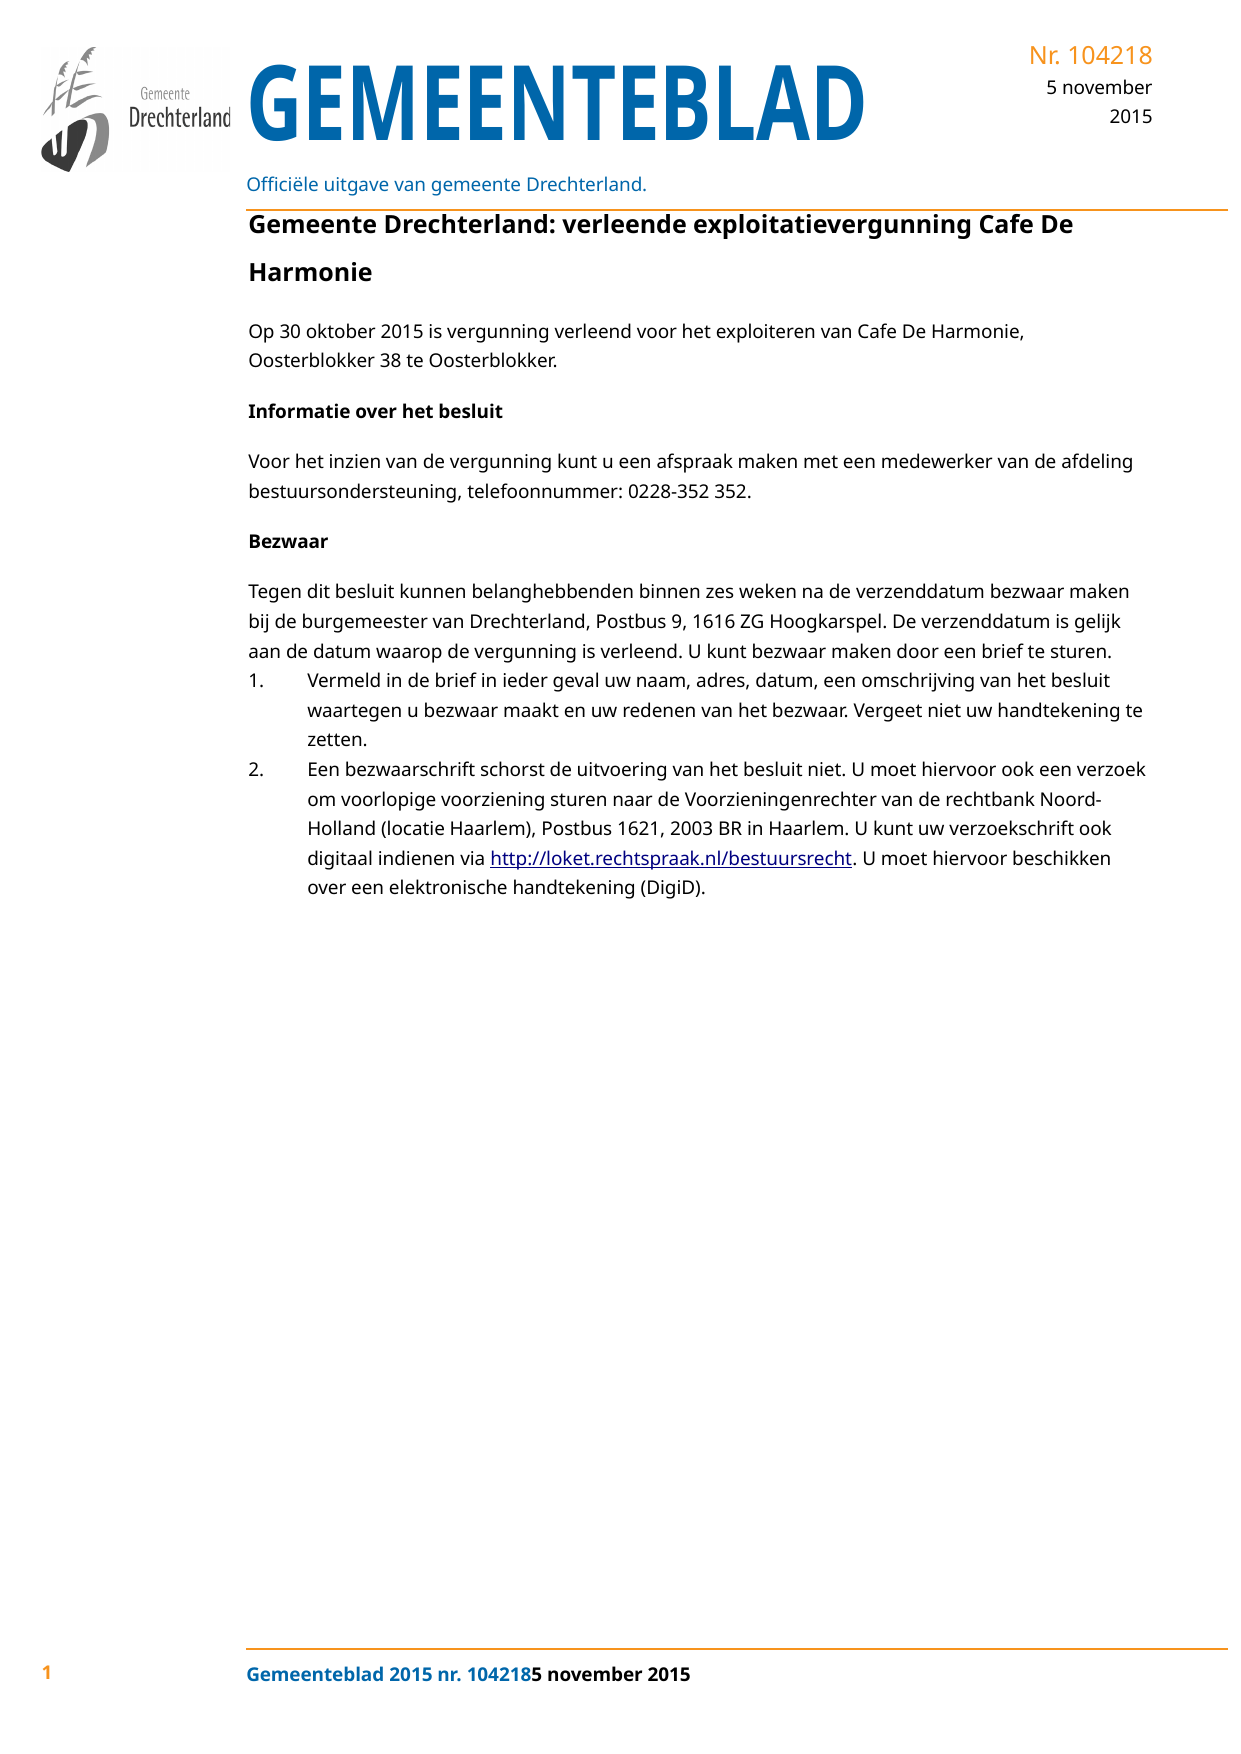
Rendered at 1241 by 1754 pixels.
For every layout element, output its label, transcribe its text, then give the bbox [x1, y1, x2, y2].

list Een bezwaarschrift schorst de uitvoering van het besluit niet. U moet hiervoor ook een verzoek om voorlopige voorziening sturen naar de Voorzieningenrechter van de rechtbank Noord-Holland (locatie Haarlem), Postbus 1621, 2003 BR in Haarlem. U kunt uw verzoekschrift ook digitaal indienen via http://loket.rechtspraak.nl/bestuursrecht. U moet hiervoor beschikken over een elektronische handtekening (DigiD). [248, 756, 1152, 900]
text Tegen dit besluit kunnen belanghebbenden binnen zes weken na de verzenddatum bezwaar maken bij de burgemeester van Drechterland, Postbus 9, 1616 ZG Hoogkarspel. De verzenddatum is gelijk aan de datum waarop de vergunning is verleend. U kunt bezwaar maken door een brief te sturen. [248, 579, 1152, 664]
text Voor het inzien van de vergunning kunt u een afspraak maken met een medewerker van de afdeling bestuursondersteuning, telefoonnummer: 0228-352 352. [248, 448, 1152, 504]
picture [41, 47, 231, 172]
text Op 30 oktober 2015 is vergunning verleend voor het exploiteren van Cafe De Harmonie, Oosterblokker 38 te Oosterblokker. [248, 318, 1152, 373]
text Informatie over het besluit [248, 398, 1152, 424]
text Bezwaar [248, 528, 1152, 554]
list Vermeld in de brief in ieder geval uw naam, adres, datum, een omschrijving van het besluit waartegen u bezwaar maakt en uw redenen van het bezwaar. Vergeet niet uw handtekening te zetten. [248, 667, 1152, 752]
text Gemeente Drechterland: verleende exploitatievergunning Cafe De Harmonie [248, 211, 1152, 288]
